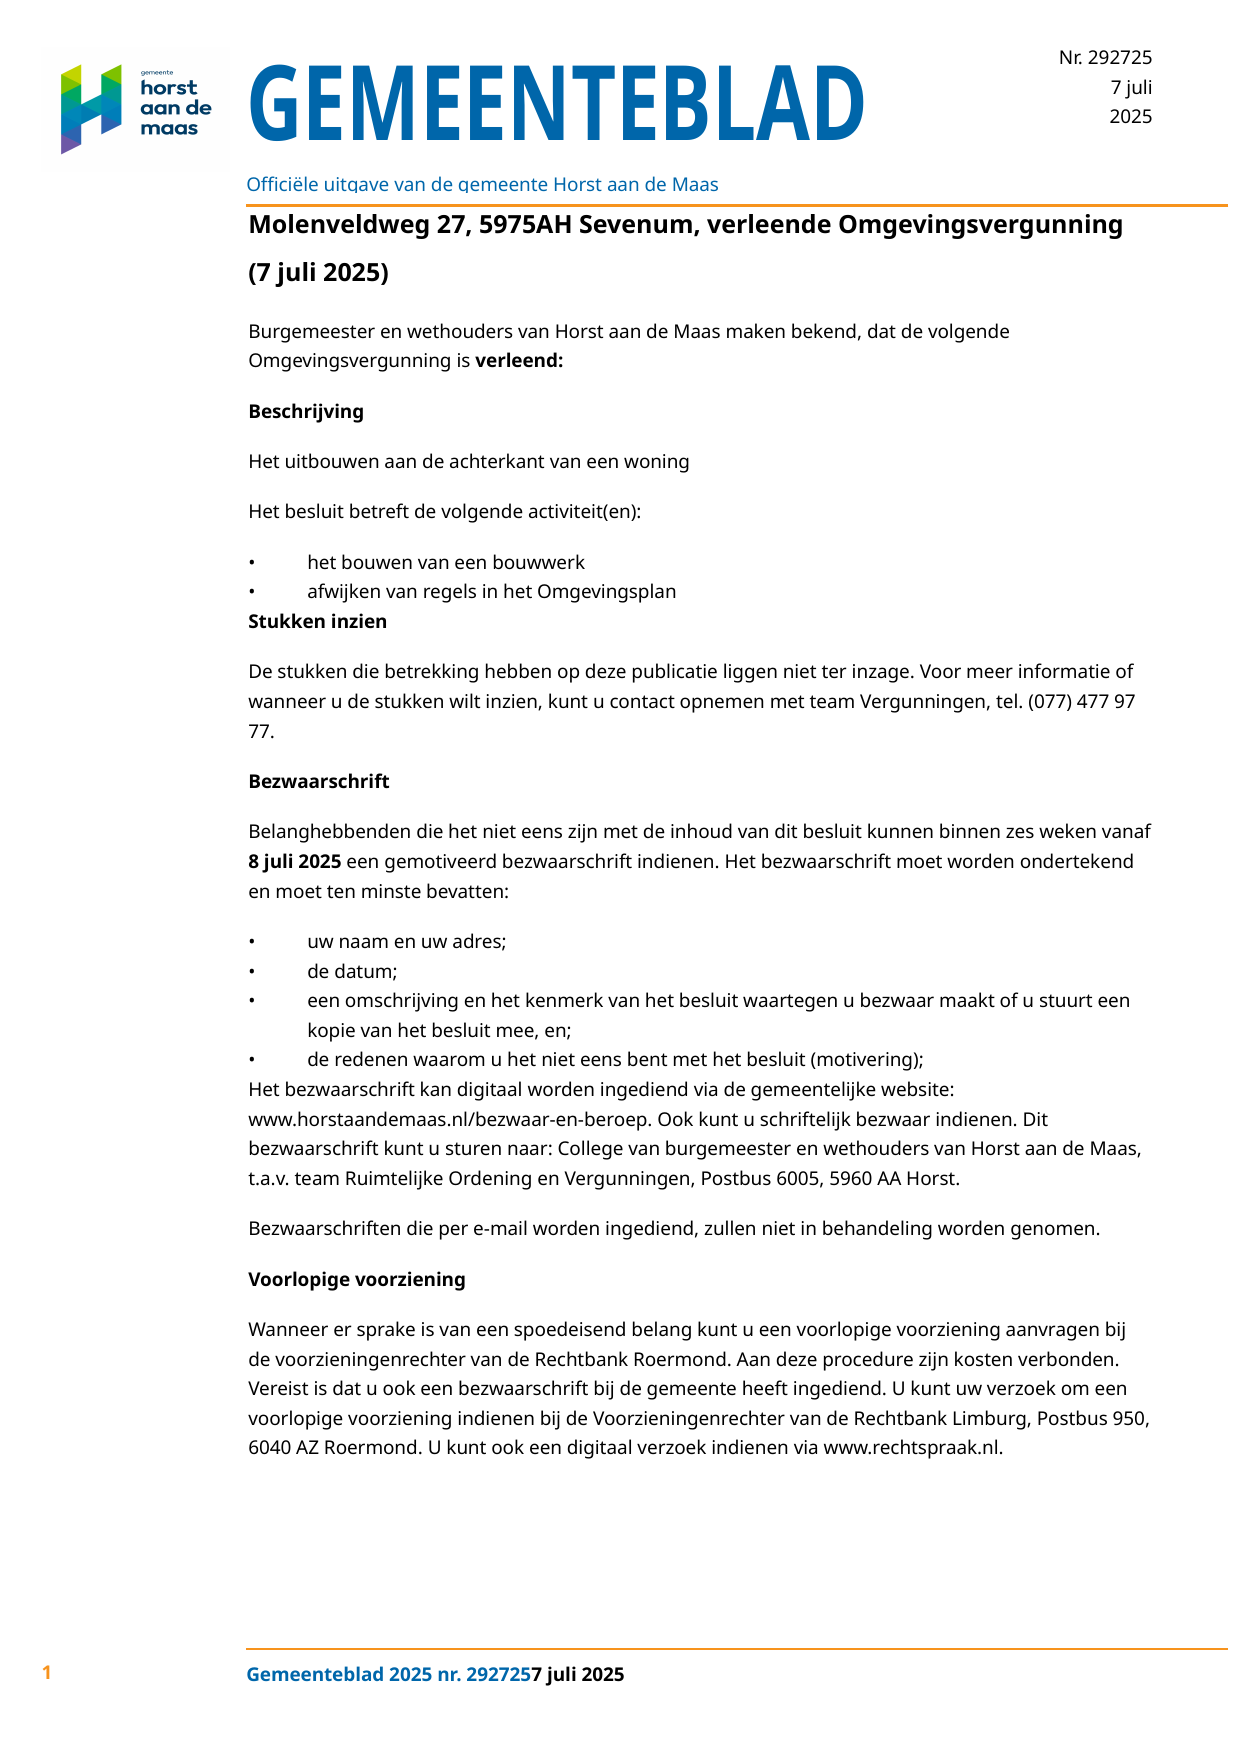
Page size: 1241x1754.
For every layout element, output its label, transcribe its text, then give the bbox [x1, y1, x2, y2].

text Wanneer er sprake is van een spoedeisend belang kunt u een voorlopige voorziening aanvragen bij de voorzieningenrechter van de Rechtbank Roermond. Aan deze procedure zijn kosten verbonden. Vereist is dat u ook een bezwaarschrift bij de gemeente heeft ingediend. U kunt uw verzoek om een voorlopige voorziening indienen bij de Voorzieningenrechter van de Rechtbank Limburg, Postbus 950, 6040 AZ Roermond. U kunt ook een digitaal verzoek indienen via www.rechtspraak.nl. [248, 1316, 1152, 1460]
text De stukken die betrekking hebben op deze publicatie liggen niet ter inzage. Voor meer informatie of wanneer u de stukken wilt inzien, kunt u contact opnemen met team Vergunningen, tel. (077) 477 97 77. [248, 659, 1152, 744]
text Het besluit betreft de volgende activiteit(en): [248, 499, 1152, 524]
list de redenen waarom u het niet eens bent met het besluit (motivering); [248, 1047, 1152, 1072]
text Bezwaarschriften die per e-mail worden ingediend, zullen niet in behandeling worden genomen. [248, 1215, 1152, 1241]
text Bezwaarschrift [248, 768, 1152, 794]
list afwijken van regels in het Omgevingsplan [248, 579, 1152, 604]
list een omschrijving en het kenmerk van het besluit waartegen u bezwaar maakt of u stuurt een kopie van het besluit mee, en; [248, 987, 1152, 1043]
text Belanghebbenden die het niet eens zijn met de inhoud van dit besluit kunnen binnen zes weken vanaf 8 juli 2025 een gemotiveerd bezwaarschrift indienen. Het bezwaarschrift moet worden ondertekend en moet ten minste bevatten: [248, 819, 1152, 904]
text Stukken inzien [248, 608, 1152, 634]
text Het bezwaarschrift kan digitaal worden ingediend via de gemeentelijke website: www.horstaandemaas.nl/bezwaar-en-beroep. Ook kunt u schriftelijk bezwaar indienen. Dit bezwaarschrift kunt u sturen naar: College van burgemeester en wethouders van Horst aan de Maas, t.a.v. team Ruimtelijke Ordening en Vergunningen, Postbus 6005, 5960 AA Horst. [248, 1076, 1152, 1191]
text Molenveldweg 27, 5975AH Sevenum, verleende Omgevingsvergunning (7 juli 2025) [248, 207, 1152, 288]
list uw naam en uw adres; [248, 928, 1152, 954]
text Beschrijving [248, 398, 1152, 424]
text Het uitbouwen aan de achterkant van een woning [248, 448, 1152, 474]
list de datum; [248, 958, 1152, 984]
list het bouwen van een bouwwerk [248, 549, 1152, 575]
text Burgemeester en wethouders van Horst aan de Maas maken bekend, dat de volgende Omgevingsvergunning is verleend: [248, 318, 1152, 373]
text Voorlopige voorziening [248, 1266, 1152, 1292]
picture [41, 47, 231, 172]
